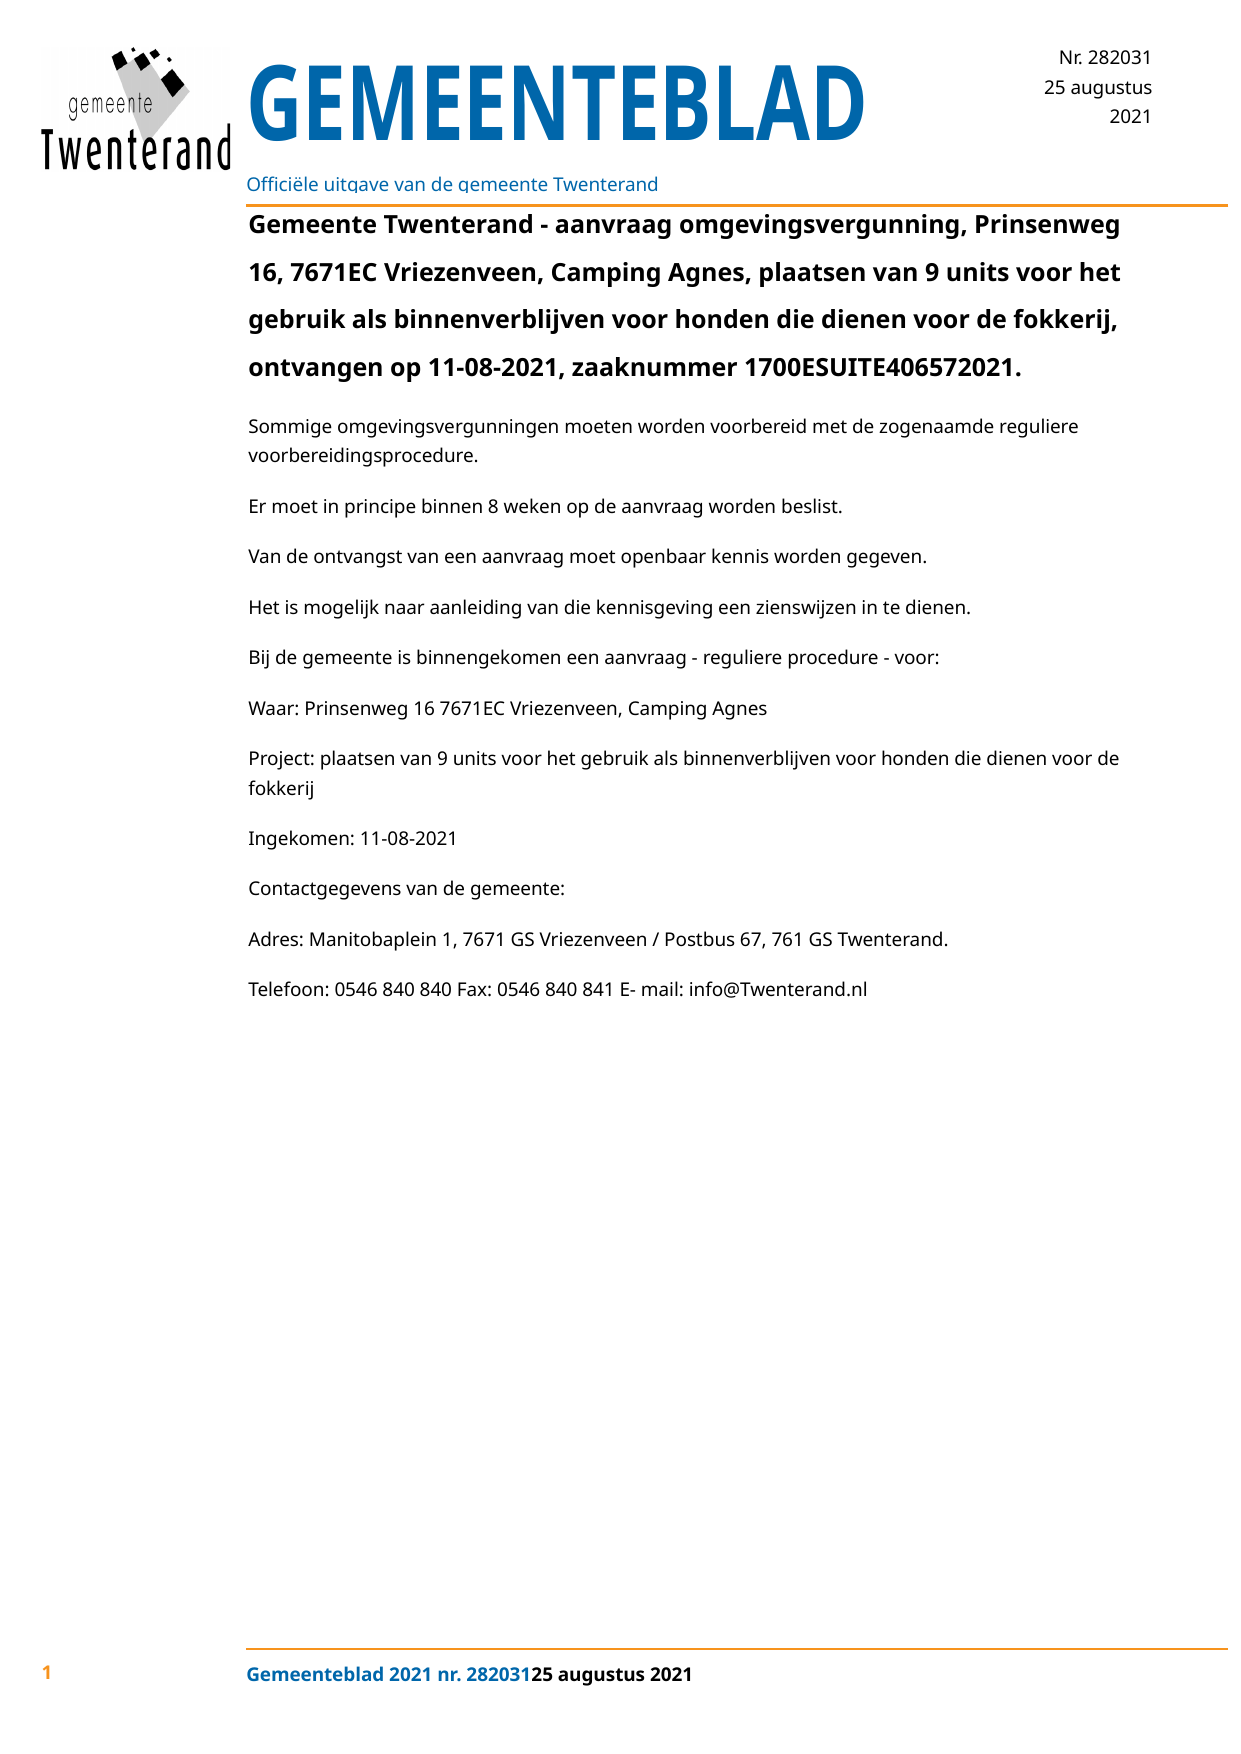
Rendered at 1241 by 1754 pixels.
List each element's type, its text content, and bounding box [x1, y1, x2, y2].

text Gemeente Twenterand - aanvraag omgevingsvergunning, Prinsenweg 16, 7671EC Vriezenveen, Camping Agnes, plaatsen van 9 units voor het gebruik als binnenverblijven voor honden die dienen voor de fokkerij, ontvangen op 11-08-2021, zaaknummer 1700ESUITE406572021. [248, 207, 1152, 384]
text Project: plaatsen van 9 units voor het gebruik als binnenverblijven voor honden die dienen voor de fokkerij [248, 745, 1152, 801]
text Van de ontvangst van een aanvraag moet openbaar kennis worden gegeven. [248, 543, 1152, 569]
text Contactgegevens van de gemeente: [248, 876, 1152, 901]
text Adres: Manitobaplein 1, 7671 GS Vriezenveen / Postbus 67, 761 GS Twenterand. [248, 926, 1152, 952]
text Sommige omgevingsvergunningen moeten worden voorbereid met de zogenaamde reguliere voorbereidingsprocedure. [248, 413, 1152, 468]
text Het is mogelijk naar aanleiding van die kennisgeving een zienswijzen in te dienen. [248, 594, 1152, 620]
text Er moet in principe binnen 8 weken op de aanvraag worden beslist. [248, 493, 1152, 519]
picture [41, 47, 231, 172]
text Bij de gemeente is binnengekomen een aanvraag - reguliere procedure - voor: [248, 644, 1152, 670]
text Ingekomen: 11-08-2021 [248, 825, 1152, 851]
text Waar: Prinsenweg 16 7671EC Vriezenveen, Camping Agnes [248, 695, 1152, 721]
text Telefoon: 0546 840 840 Fax: 0546 840 841 E- mail: info@Twenterand.nl [248, 976, 1152, 1002]
